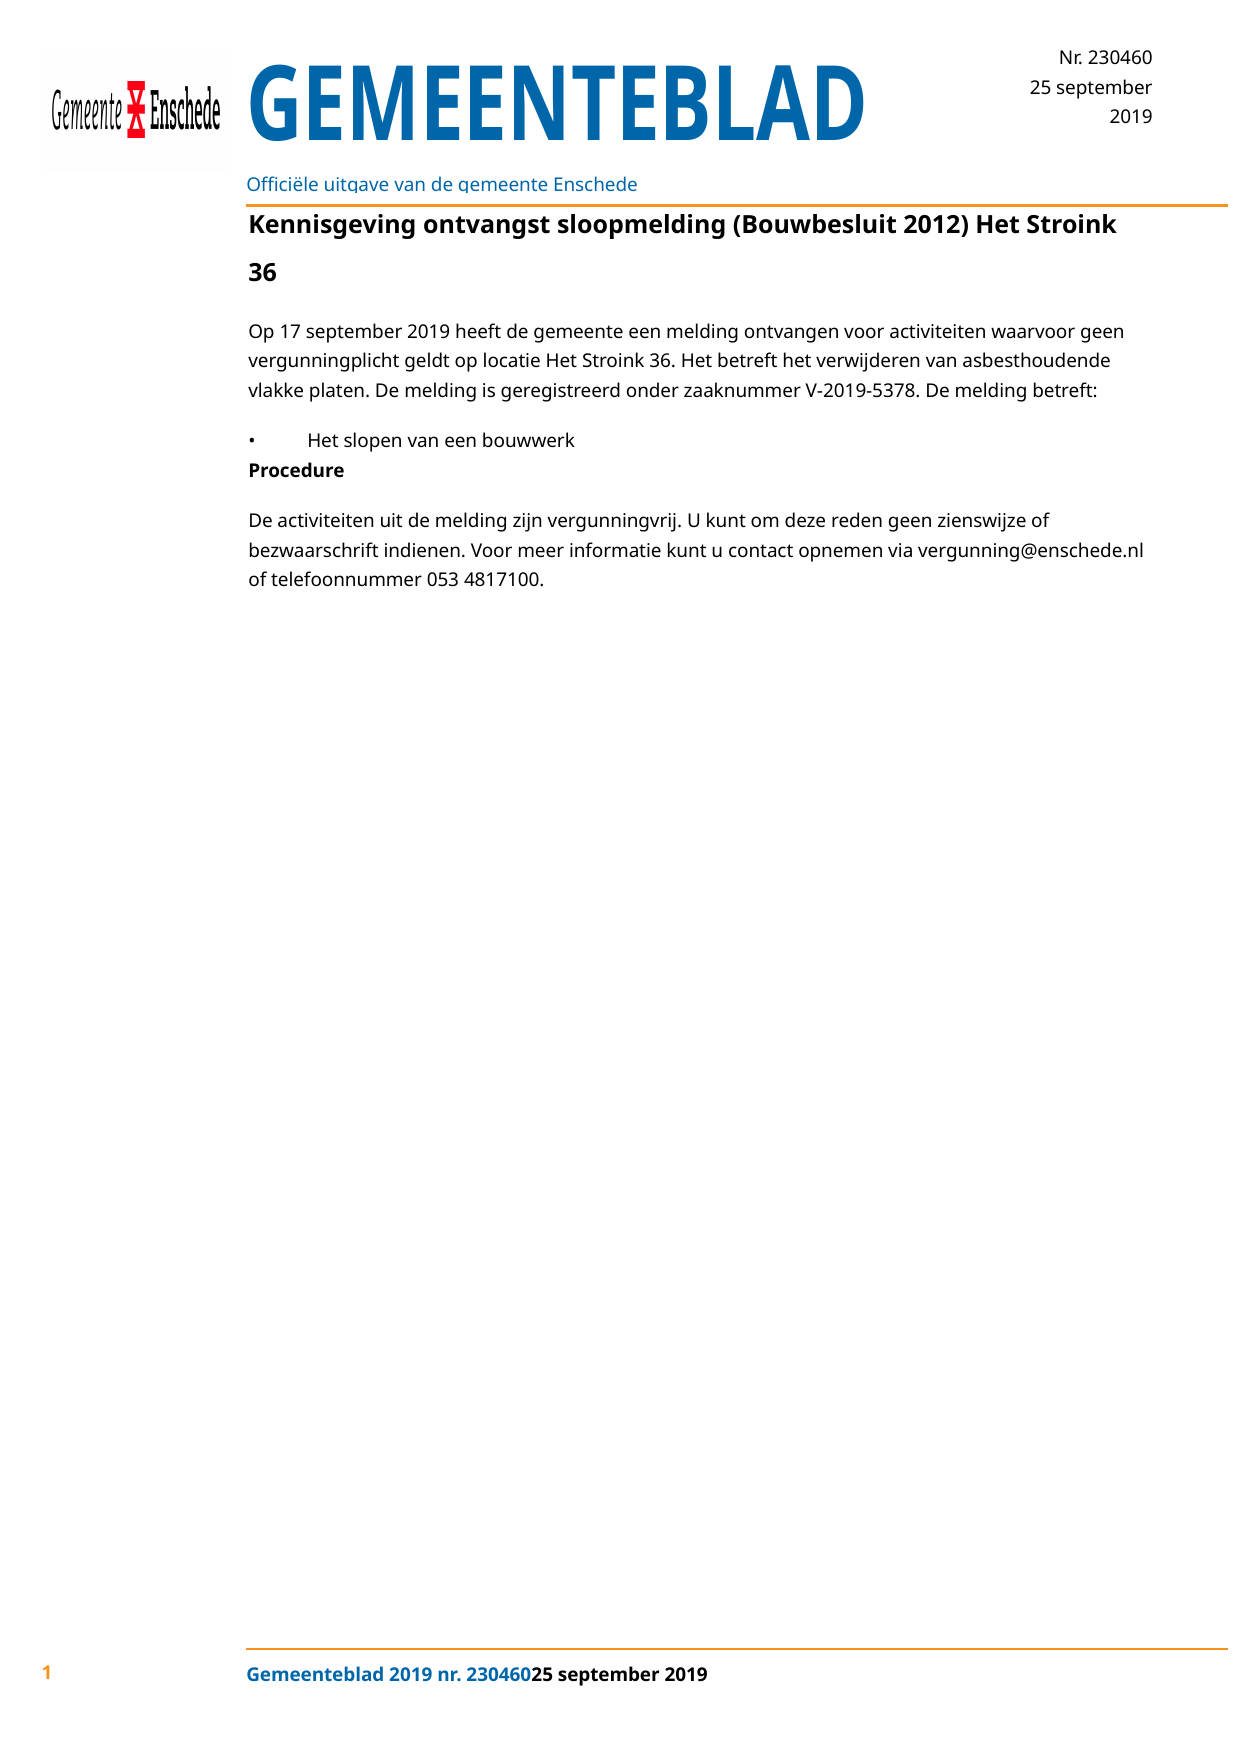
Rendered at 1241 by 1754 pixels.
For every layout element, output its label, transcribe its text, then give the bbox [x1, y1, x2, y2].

text Op 17 september 2019 heeft de gemeente een melding ontvangen voor activiteiten waarvoor geen vergunningplicht geldt op locatie Het Stroink 36. Het betreft het verwijderen van asbesthoudende vlakke platen. De melding is geregistreerd onder zaaknummer V-2019-5378. De melding betreft: [248, 318, 1152, 403]
text De activiteiten uit de melding zijn vergunningvrij. U kunt om deze reden geen zienswijze of bezwaarschrift indienen. Voor meer informatie kunt u contact opnemen via vergunning@enschede.nl of telefoonnummer 053 4817100. [248, 507, 1152, 592]
text Procedure [248, 457, 1152, 483]
list Het slopen van een bouwwerk [248, 427, 1152, 453]
text Kennisgeving ontvangst sloopmelding (Bouwbesluit 2012) Het Stroink 36 [248, 207, 1152, 288]
picture [41, 47, 231, 172]
